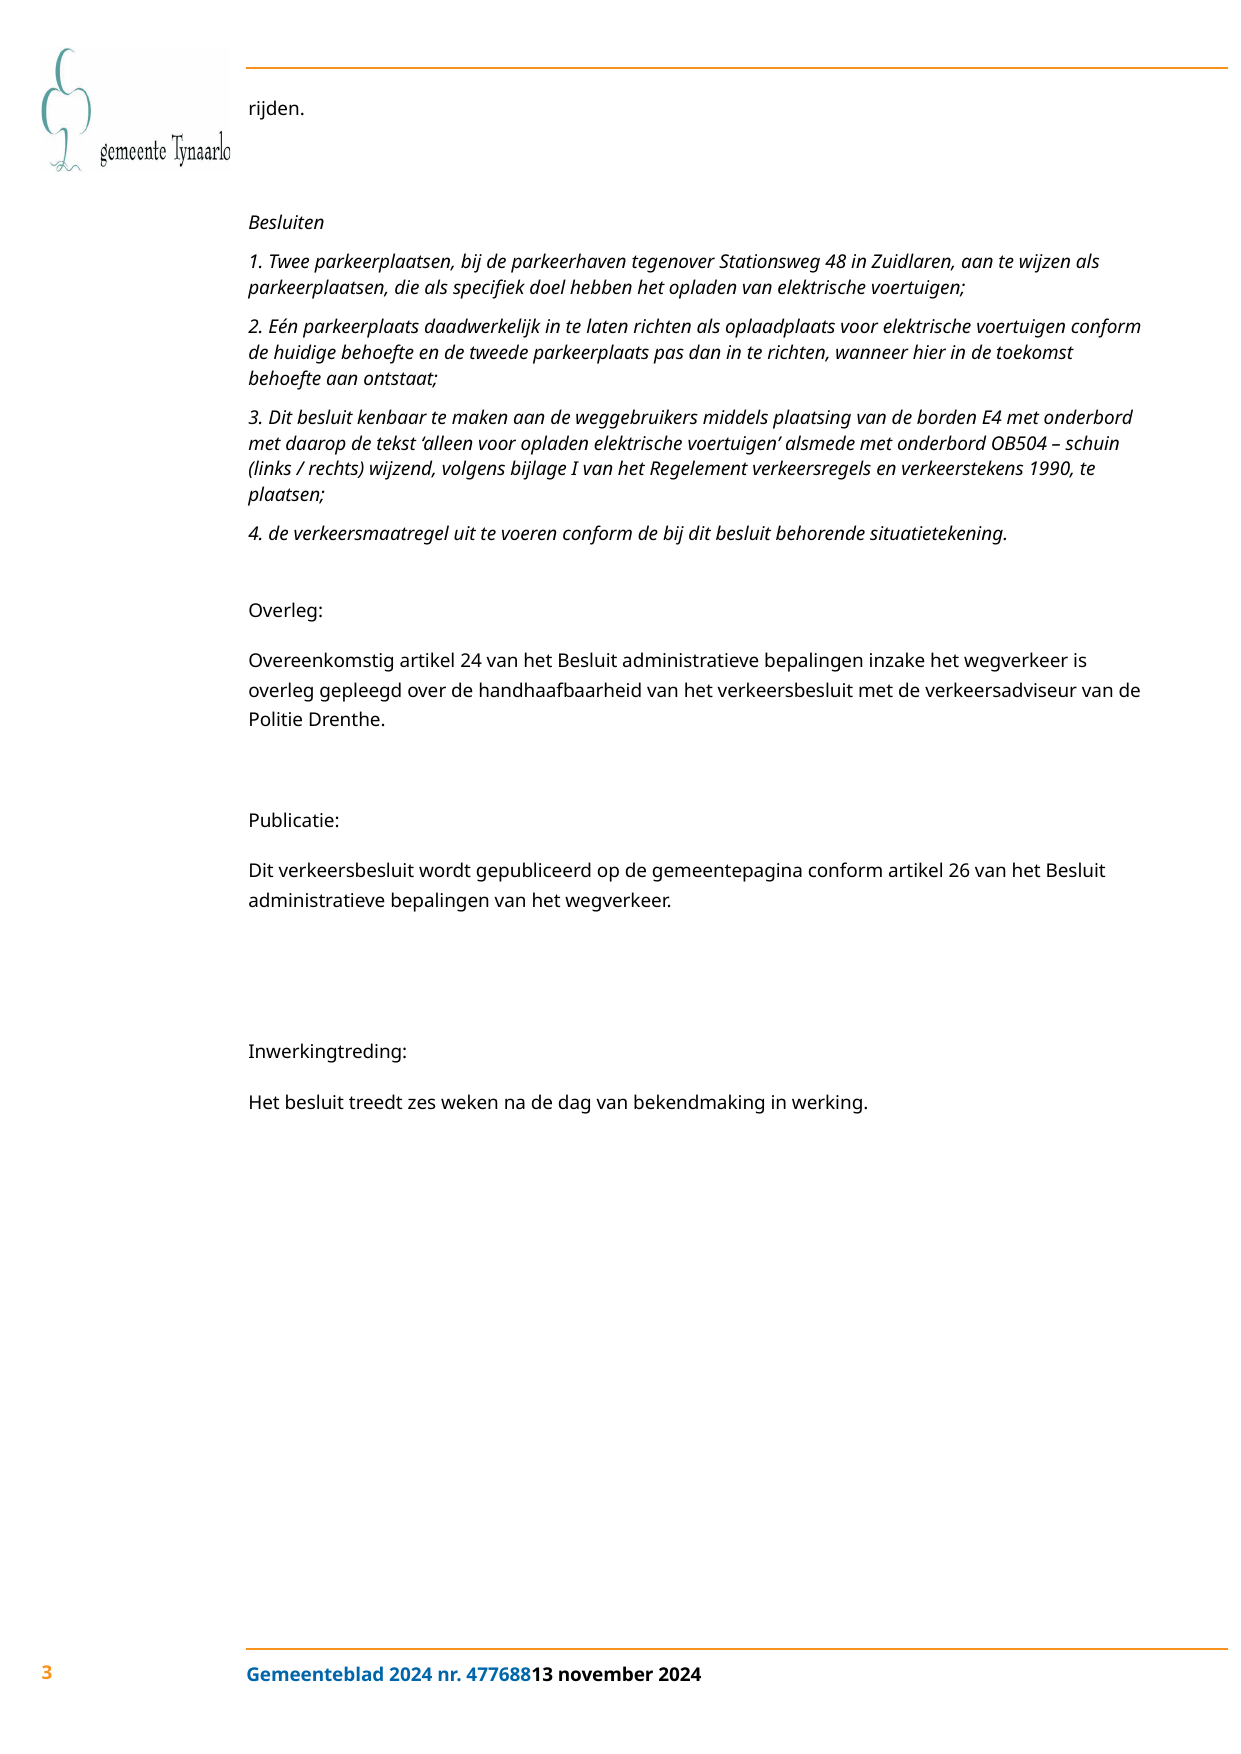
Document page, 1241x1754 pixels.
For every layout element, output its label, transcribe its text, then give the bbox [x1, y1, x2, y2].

text 3. Dit besluit kenbaar te maken aan de weggebruikers middels plaatsing van de borden E4 met onderbord met daarop de tekst ‘alleen voor opladen elektrische voertuigen’ alsmede met onderbord OB504 – schuin (links / rechts) wijzend, volgens bijlage I van het Regelement verkeersregels en verkeerstekens 1990, te plaatsen; [248, 404, 1152, 507]
text Dit verkeersbesluit wordt gepubliceerd op de gemeentepagina conform artikel 26 van het Besluit administratieve bepalingen van het wegverkeer. [248, 858, 1152, 913]
text Overleg: [248, 597, 1152, 622]
text rijden. [248, 95, 1152, 121]
text 2. Eén parkeerplaats daadwerkelijk in te laten richten als oplaadplaats voor elektrische voertuigen conform de huidige behoefte en de tweede parkeerplaats pas dan in te richten, wanneer hier in de toekomst behoefte aan ontstaat; [248, 313, 1152, 391]
text Het besluit treedt zes weken na de dag van bekendmaking in werking. [248, 1089, 1152, 1114]
text 1. Twee parkeerplaatsen, bij de parkeerhaven tegenover Stationsweg 48 in Zuidlaren, aan te wijzen als parkeerplaatsen, die als specifiek doel hebben het opladen van elektrische voertuigen; [248, 248, 1152, 300]
picture [41, 47, 231, 172]
text Besluiten [248, 209, 1152, 235]
text Overeenkomstig artikel 24 van het Besluit administratieve bepalingen inzake het wegverkeer is overleg gepleegd over de handhaafbaarheid van het verkeersbesluit met de verkeersadviseur van de Politie Drenthe. [248, 647, 1152, 732]
text 4. de verkeersmaatregel uit te voeren conform de bij dit besluit behorende situatietekening. [248, 521, 1152, 546]
text Inwerkingtreding: [248, 1038, 1152, 1064]
text Publicatie: [248, 807, 1152, 833]
